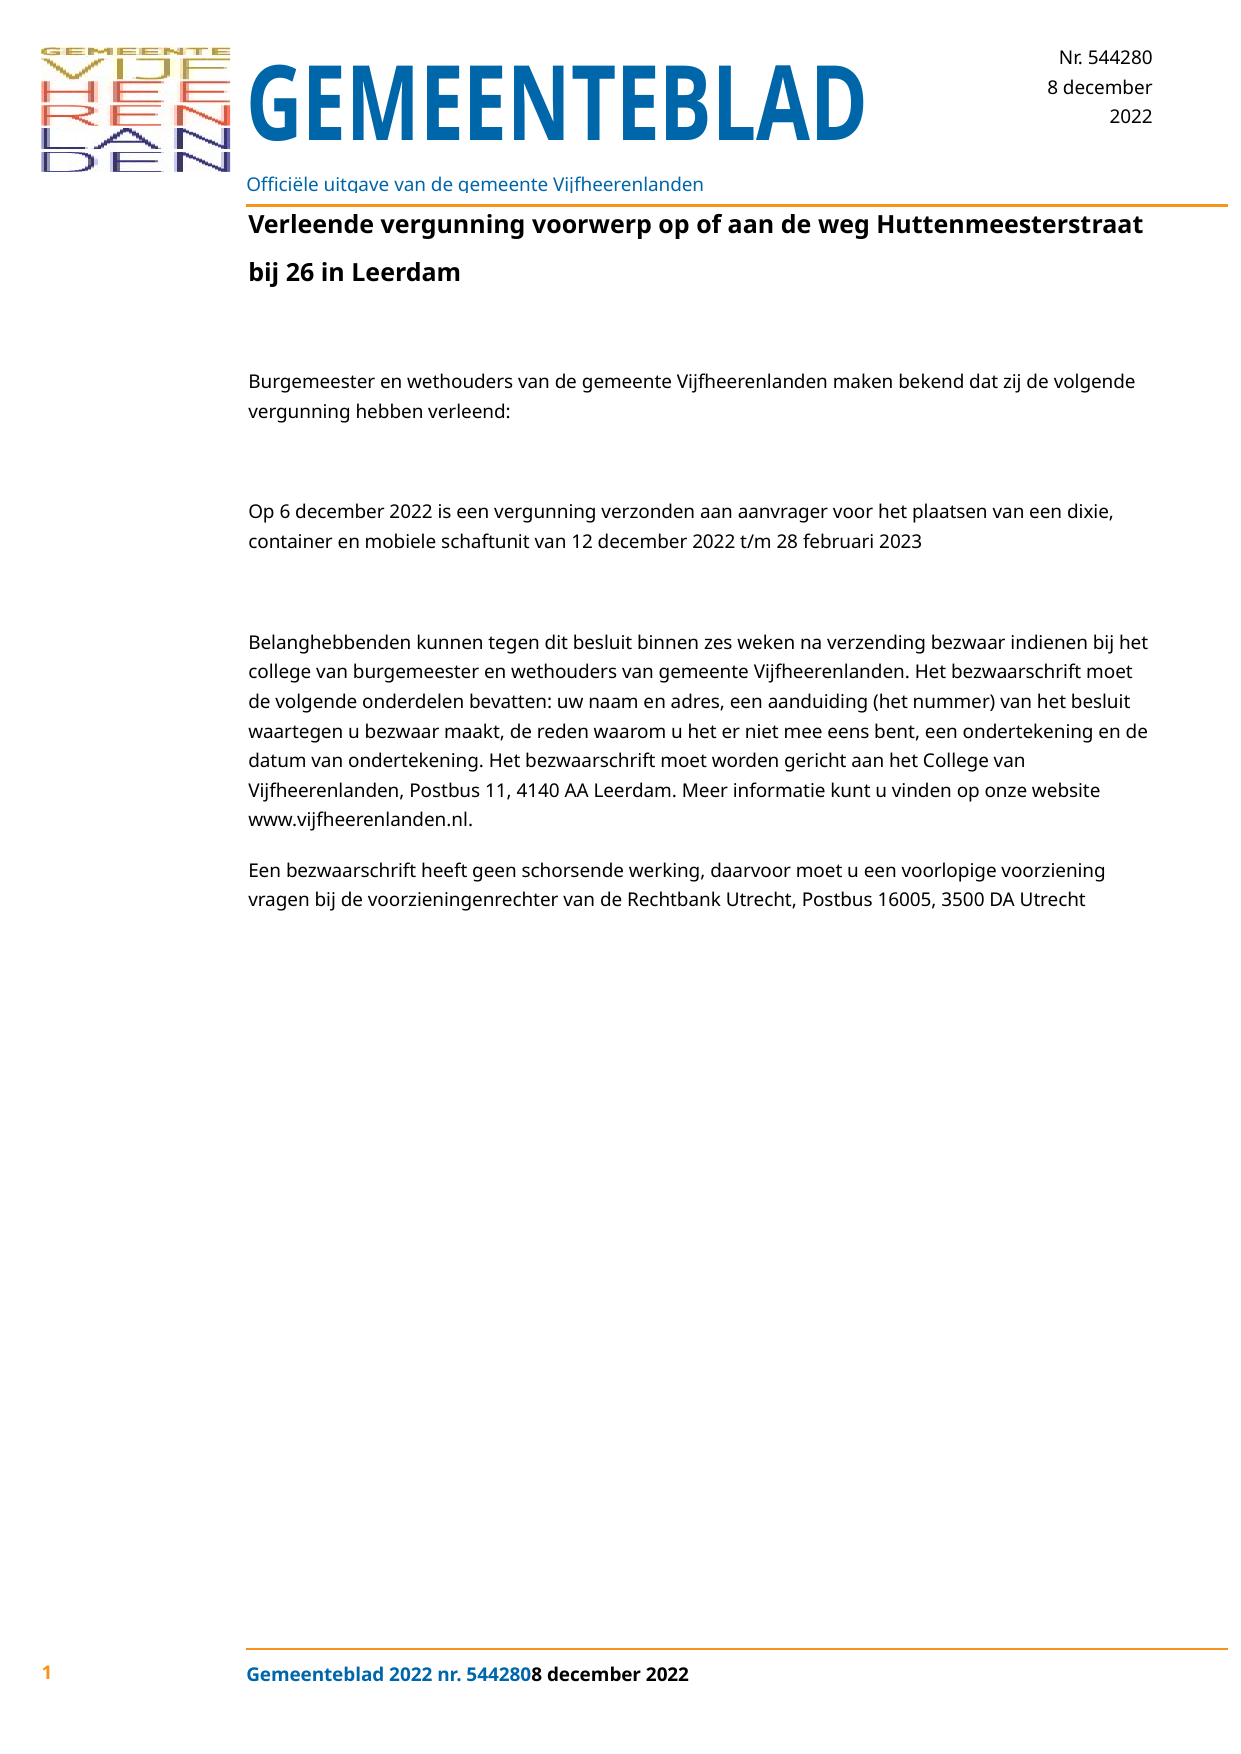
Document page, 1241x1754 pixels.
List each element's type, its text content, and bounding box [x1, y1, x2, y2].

text Op 6 december 2022 is een vergunning verzonden aan aanvrager voor het plaatsen van een dixie, container en mobiele schaftunit van 12 december 2022 t/m 28 februari 2023 [248, 499, 1152, 554]
text Belanghebbenden kunnen tegen dit besluit binnen zes weken na verzending bezwaar indienen bij het college van burgemeester en wethouders van gemeente Vijfheerenlanden. Het bezwaarschrift moet de volgende onderdelen bevatten: uw naam en adres, een aanduiding (het nummer) van het besluit waartegen u bezwaar maakt, de reden waarom u het er niet mee eens bent, een ondertekening en de datum van ondertekening. Het bezwaarschrift moet worden gericht aan het College van Vijfheerenlanden, Postbus 11, 4140 AA Leerdam. Meer informatie kunt u vinden op onze website www.vijfheerenlanden.nl. [248, 629, 1152, 832]
text Burgemeester en wethouders van de gemeente Vijfheerenlanden maken bekend dat zij de volgende vergunning hebben verleend: [248, 368, 1152, 424]
picture [41, 47, 231, 172]
text Verleende vergunning voorwerp op of aan de weg Huttenmeesterstraat bij 26 in Leerdam [248, 207, 1152, 288]
text Een bezwaarschrift heeft geen schorsende werking, daarvoor moet u een voorlopige voorziening vragen bij de voorzieningenrechter van de Rechtbank Utrecht, Postbus 16005, 3500 DA Utrecht [248, 857, 1152, 912]
